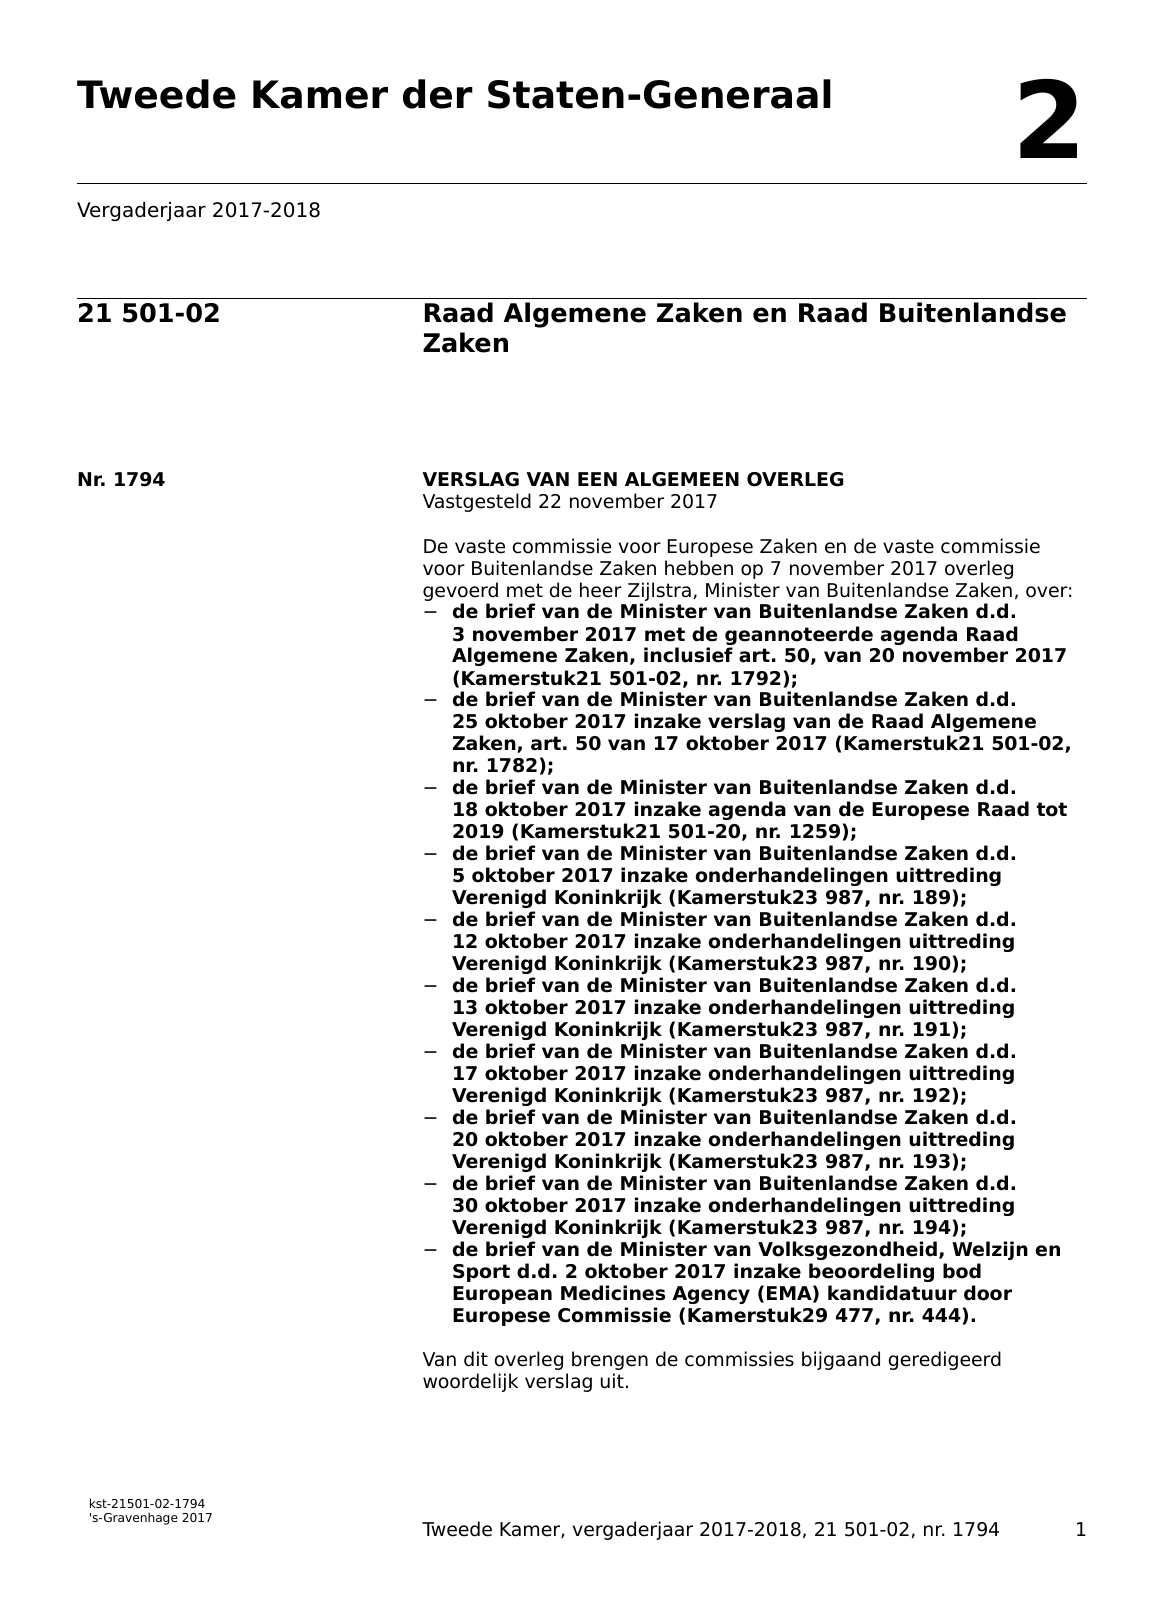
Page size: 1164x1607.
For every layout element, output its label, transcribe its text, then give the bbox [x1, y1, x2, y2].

text − de brief van de Minister van Buitenlandse Zaken d.d. 20 oktober 2017 inzake onderhandelingen uittreding Verenigd Koninkrijk (Kamerstuk23 987, nr. 193); [422, 1107, 1087, 1173]
table_header Tweede Kamer der Staten-Generaal [77, 59, 886, 183]
text − de brief van de Minister van Volksgezondheid, Welzijn en Sport d.d. 2 oktober 2017 inzake beoordeling bod European Medicines Agency (EMA) kandidatuur door Europese Commissie (Kamerstuk29 477, nr. 444). [422, 1239, 1087, 1327]
text − de brief van de Minister van Buitenlandse Zaken d.d. 30 oktober 2017 inzake onderhandelingen uittreding Verenigd Koninkrijk (Kamerstuk23 987, nr. 194); [422, 1173, 1087, 1239]
text − de brief van de Minister van Buitenlandse Zaken d.d. 17 oktober 2017 inzake onderhandelingen uittreding Verenigd Koninkrijk (Kamerstuk23 987, nr. 192); [422, 1041, 1087, 1107]
subtitle 21 501-02 Raad Algemene Zaken en Raad Buitenlandse Zaken [77, 299, 1087, 358]
text Van dit overleg brengen de commissies bijgaand geredigeerd woordelijk verslag uit. [422, 1349, 1087, 1393]
text kst-21501-02-1794 [88, 1497, 323, 1511]
text 's-Gravenhage 2017 [88, 1511, 323, 1525]
table_cell Vergaderjaar 2017-2018 [77, 184, 1087, 298]
text − de brief van de Minister van Buitenlandse Zaken d.d. 13 oktober 2017 inzake onderhandelingen uittreding Verenigd Koninkrijk (Kamerstuk23 987, nr. 191); [422, 975, 1087, 1041]
text De vaste commissie voor Europese Zaken en de vaste commissie voor Buitenlandse Zaken hebben op 7 november 2017 overleg gevoerd met de heer Zijlstra, Minister van Buitenlandse Zaken, over: [422, 536, 1087, 601]
text − de brief van de Minister van Buitenlandse Zaken d.d. 18 oktober 2017 inzake agenda van de Europese Raad tot 2019 (Kamerstuk21 501-20, nr. 1259); [422, 777, 1087, 843]
text − de brief van de Minister van Buitenlandse Zaken d.d. 5 oktober 2017 inzake onderhandelingen uittreding Verenigd Koninkrijk (Kamerstuk23 987, nr. 189); [422, 843, 1087, 909]
text Vastgesteld 22 november 2017 [422, 491, 1087, 513]
text − de brief van de Minister van Buitenlandse Zaken d.d. 3 november 2017 met de geannoteerde agenda Raad Algemene Zaken, inclusief art. 50, van 20 november 2017 (Kamerstuk21 501-02, nr. 1792); [422, 601, 1087, 689]
text − de brief van de Minister van Buitenlandse Zaken d.d. 12 oktober 2017 inzake onderhandelingen uittreding Verenigd Koninkrijk (Kamerstuk23 987, nr. 190); [422, 909, 1087, 975]
subtitle Nr. 1794 VERSLAG VAN EEN ALGEMEEN OVERLEG [77, 469, 1087, 491]
text − de brief van de Minister van Buitenlandse Zaken d.d. 25 oktober 2017 inzake verslag van de Raad Algemene Zaken, art. 50 van 17 oktober 2017 (Kamerstuk21 501-02, nr. 1782); [422, 689, 1087, 777]
table_header 2 [886, 59, 1087, 183]
